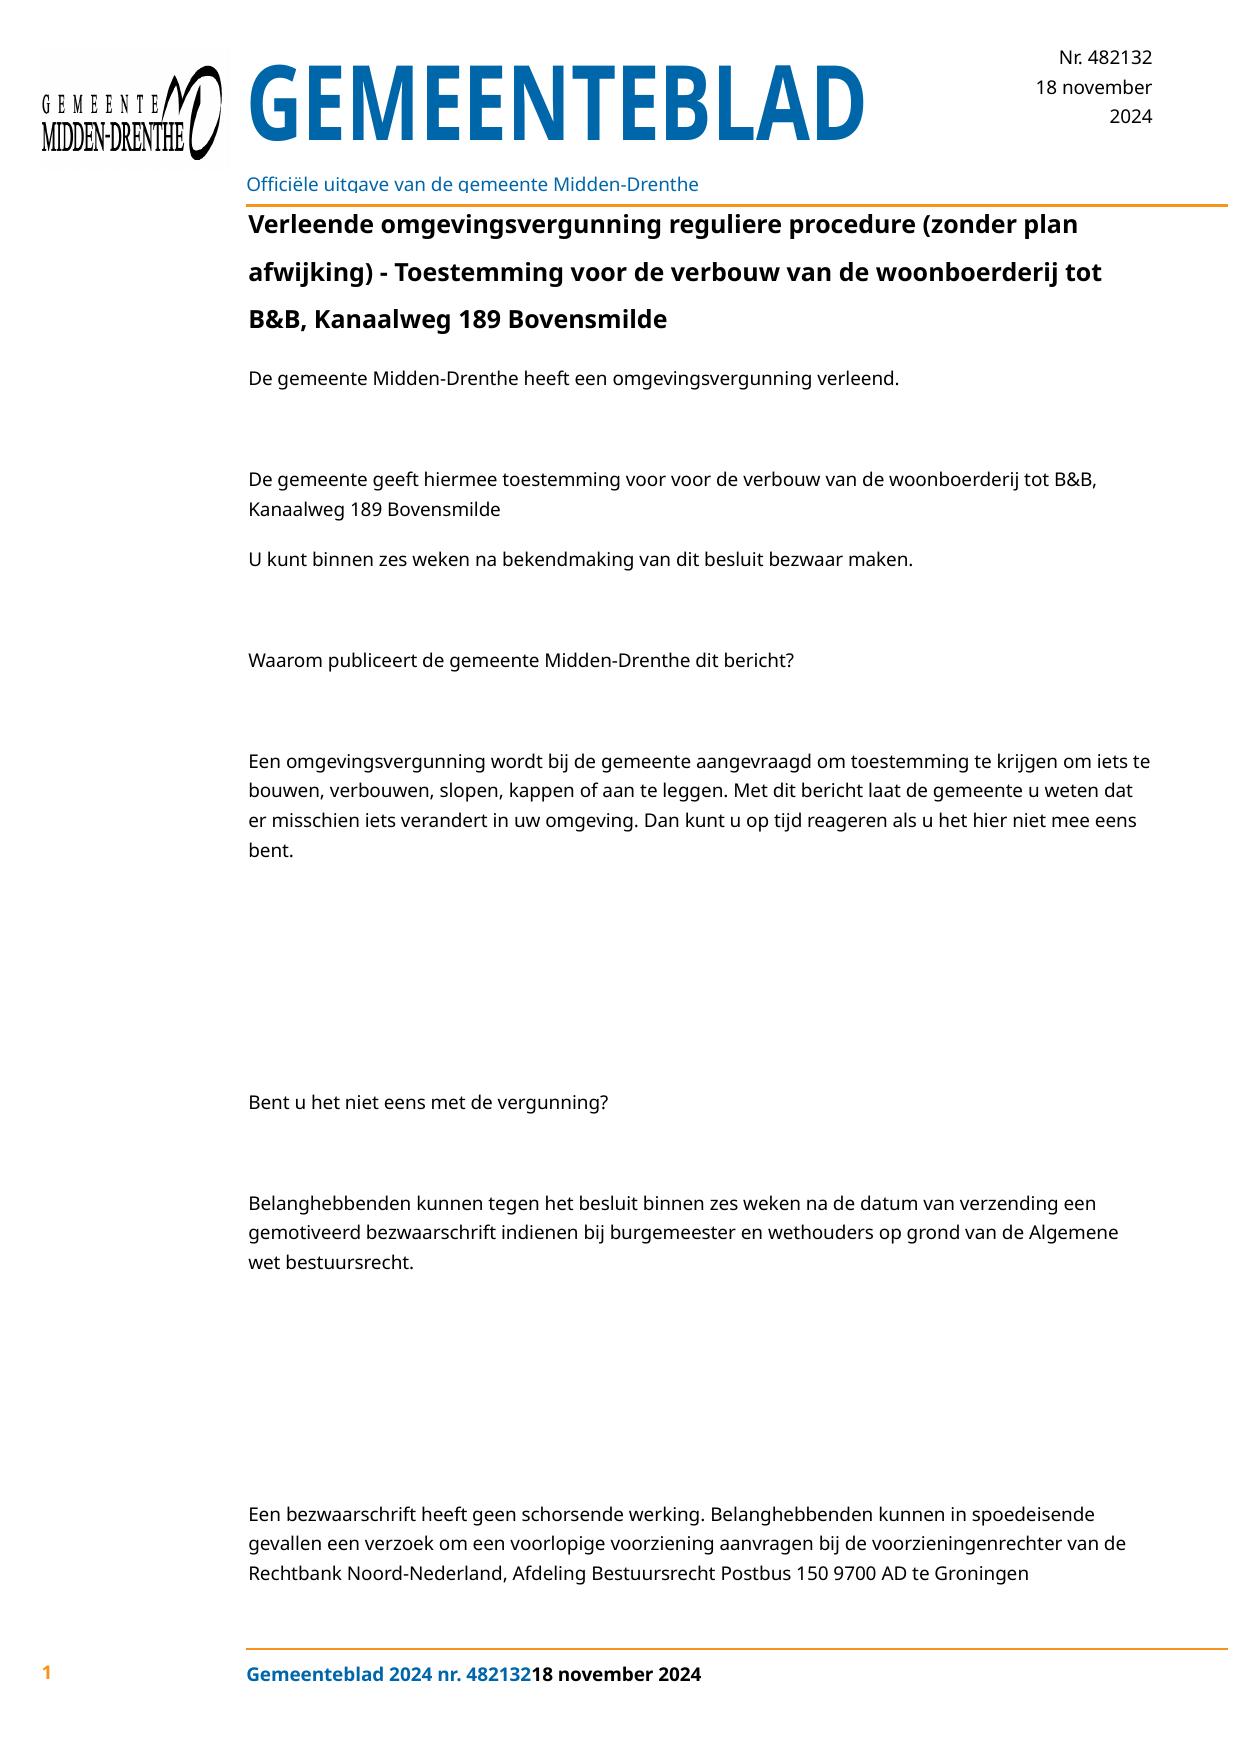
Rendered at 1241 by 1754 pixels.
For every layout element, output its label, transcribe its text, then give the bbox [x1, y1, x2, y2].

text Een bezwaarschrift heeft geen schorsende werking. Belanghebbenden kunnen in spoedeisende gevallen een verzoek om een voorlopige voorziening aanvragen bij de voorzieningenrechter van de Rechtbank Noord-Nederland, Afdeling Bestuursrecht Postbus 150 9700 AD te Groningen [248, 1501, 1152, 1586]
text Een omgevingsvergunning wordt bij de gemeente aangevraagd om toestemming te krijgen om iets te bouwen, verbouwen, slopen, kappen of aan te leggen. Met dit bericht laat de gemeente u weten dat er misschien iets verandert in uw omgeving. Dan kunt u op tijd reageren als u het hier niet mee eens bent. [248, 748, 1152, 862]
text U kunt binnen zes weken na bekendmaking van dit besluit bezwaar maken. [248, 546, 1152, 572]
text Bent u het niet eens met de vergunning? [248, 1089, 1152, 1114]
text Waarom publiceert de gemeente Midden-Drenthe dit bericht? [248, 647, 1152, 673]
text De gemeente geeft hiermee toestemming voor voor de verbouw van de woonboerderij tot B&B, Kanaalweg 189 Bovensmilde [248, 466, 1152, 522]
text Belanghebbenden kunnen tegen het besluit binnen zes weken na de datum van verzending een gemotiveerd bezwaarschrift indienen bij burgemeester en wethouders op grond van de Algemene wet bestuursrecht. [248, 1190, 1152, 1274]
picture [41, 47, 231, 172]
text Verleende omgevingsvergunning reguliere procedure (zonder plan afwijking) - Toestemming voor de verbouw van de woonboerderij tot B&B, Kanaalweg 189 Bovensmilde [248, 207, 1152, 336]
text De gemeente Midden-Drenthe heeft een omgevingsvergunning verleend. [248, 366, 1152, 391]
